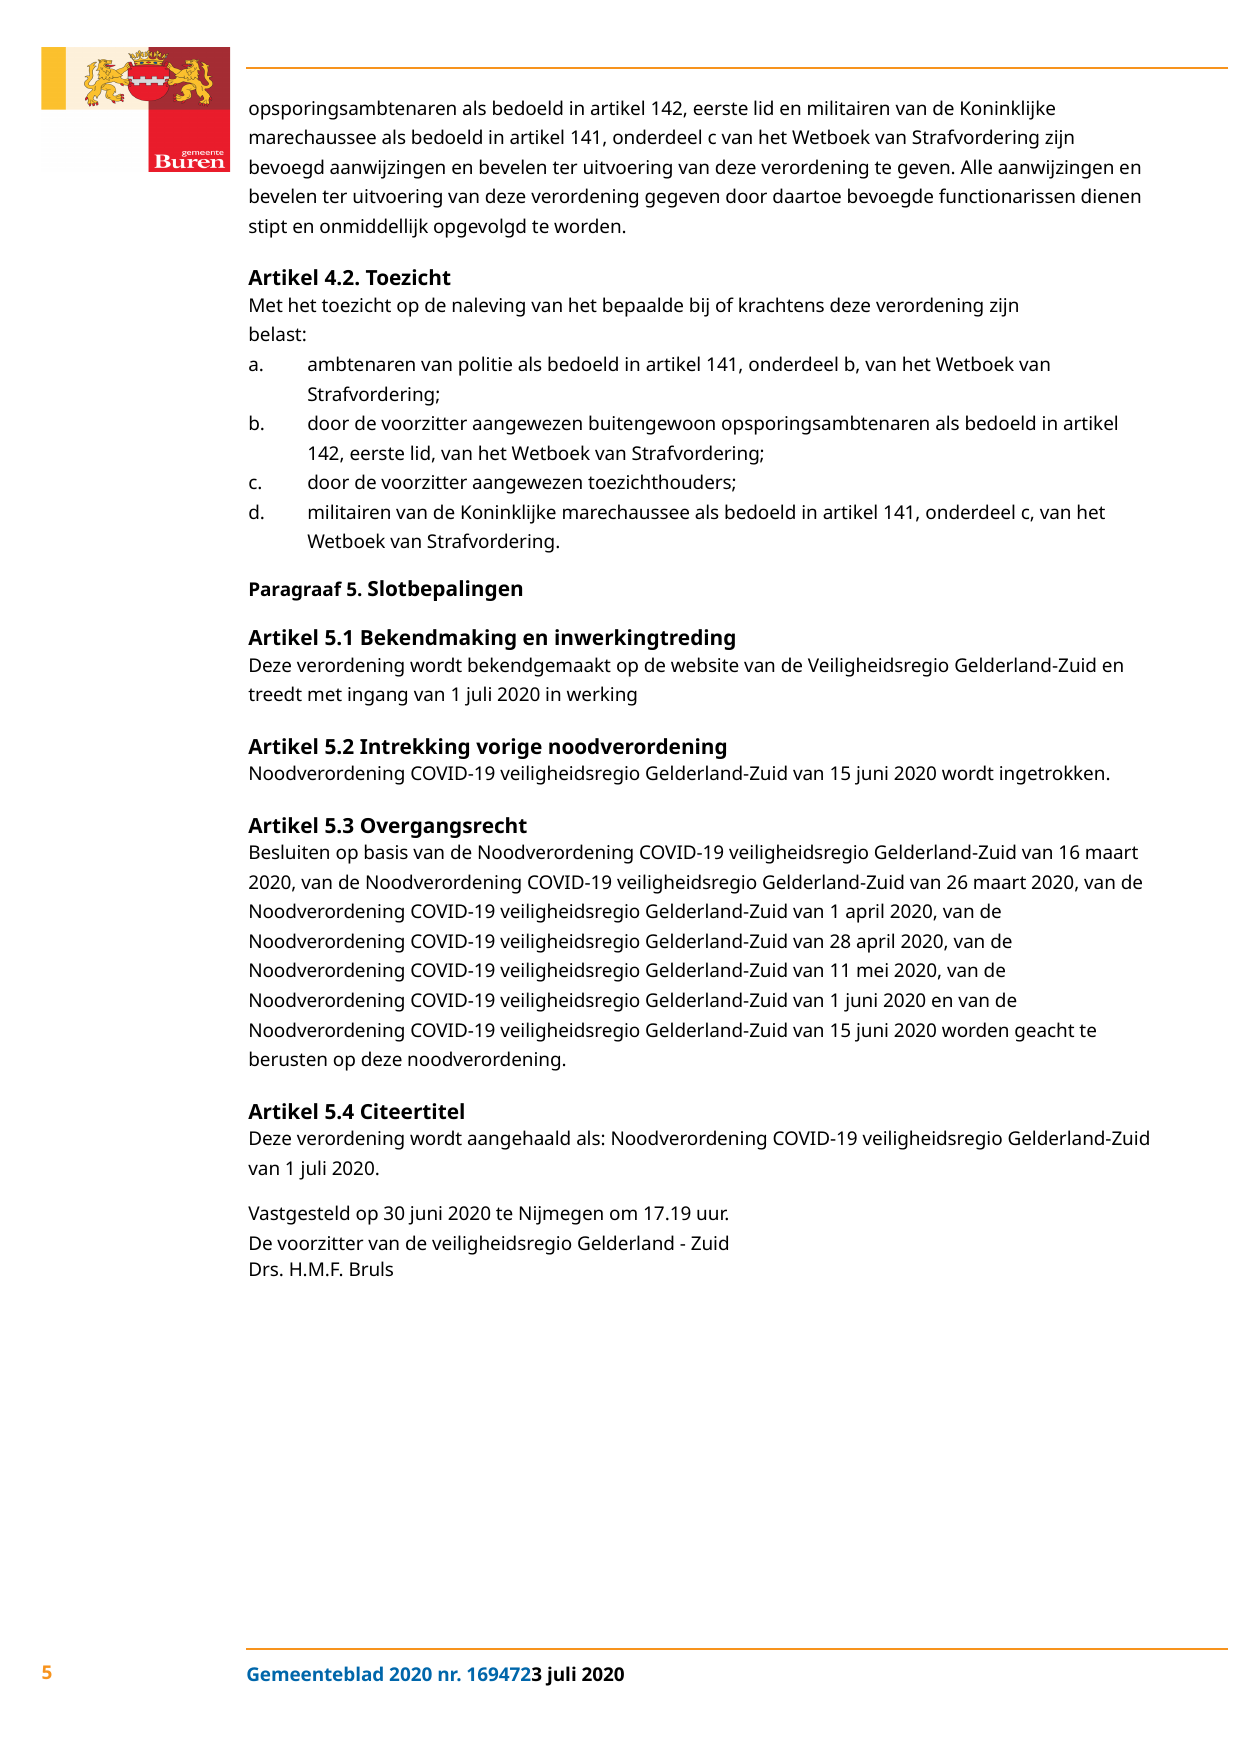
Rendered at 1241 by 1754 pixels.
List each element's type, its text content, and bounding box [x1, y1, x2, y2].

text opsporingsambtenaren als bedoeld in artikel 142, eerste lid en militairen van de Koninklijke marechaussee als bedoeld in artikel 141, onderdeel c van het Wetboek van Strafvordering zijn bevoegd aanwijzingen en bevelen ter uitvoering van deze verordening te geven. Alle aanwijzingen en bevelen ter uitvoering van deze verordening gegeven door daartoe bevoegde functionarissen dienen stipt en onmiddellijk opgevolgd te worden. [248, 95, 1152, 239]
list militairen van de Koninklijke marechaussee als bedoeld in artikel 141, onderdeel c, van het Wetboek van Strafvordering. [248, 499, 1152, 554]
text Met het toezicht op de naleving van het bepaalde bij of krachtens deze verordening zijn [248, 292, 1152, 318]
text Vastgesteld op 30 juni 2020 te Nijmegen om 17.19 uur. [248, 1200, 1152, 1226]
text Besluiten op basis van de Noodverordening COVID-19 veiligheidsregio Gelderland-Zuid van 16 maart 2020, van de Noodverordening COVID-19 veiligheidsregio Gelderland-Zuid van 26 maart 2020, van de Noodverordening COVID-19 veiligheidsregio Gelderland-Zuid van 1 april 2020, van de Noodverordening COVID-19 veiligheidsregio Gelderland-Zuid van 28 april 2020, van de Noodverordening COVID-19 veiligheidsregio Gelderland-Zuid van 11 mei 2020, van de Noodverordening COVID-19 veiligheidsregio Gelderland-Zuid van 1 juni 2020 en van de Noodverordening COVID-19 veiligheidsregio Gelderland-Zuid van 15 juni 2020 worden geacht te berusten op deze noodverordening. [248, 839, 1152, 1072]
text Artikel 5.4 Citeertitel [248, 1097, 1152, 1125]
text belast: [248, 322, 1152, 347]
text Artikel 5.1 Bekendmaking en inwerkingtreding [248, 623, 1152, 652]
text Deze verordening wordt bekendgemaakt op de website van de Veiligheidsregio Gelderland-Zuid en treedt met ingang van 1 juli 2020 in werking [248, 652, 1152, 707]
text Paragraaf 5. Slotbepalingen [248, 574, 1152, 603]
text De voorzitter van de veiligheidsregio Gelderland - Zuid [248, 1230, 1152, 1256]
text Drs. H.M.F. Bruls [248, 1256, 1152, 1281]
text Artikel 5.2 Intrekking vorige noodverordening [248, 732, 1152, 760]
text Artikel 5.3 Overgangsrecht [248, 811, 1152, 839]
text Artikel 4.2. Toezicht [248, 263, 1152, 292]
list door de voorzitter aangewezen buitengewoon opsporingsambtenaren als bedoeld in artikel 142, eerste lid, van het Wetboek van Strafvordering; [248, 410, 1152, 466]
list ambtenaren van politie als bedoeld in artikel 141, onderdeel b, van het Wetboek van Strafvordering; [248, 351, 1152, 406]
text Noodverordening COVID-19 veiligheidsregio Gelderland-Zuid van 15 juni 2020 wordt ingetrokken. [248, 760, 1152, 786]
list door de voorzitter aangewezen toezichthouders; [248, 469, 1152, 495]
picture [41, 47, 231, 172]
text Deze verordening wordt aangehaald als: Noodverordening COVID-19 veiligheidsregio Gelderland-Zuid van 1 juli 2020. [248, 1125, 1152, 1181]
